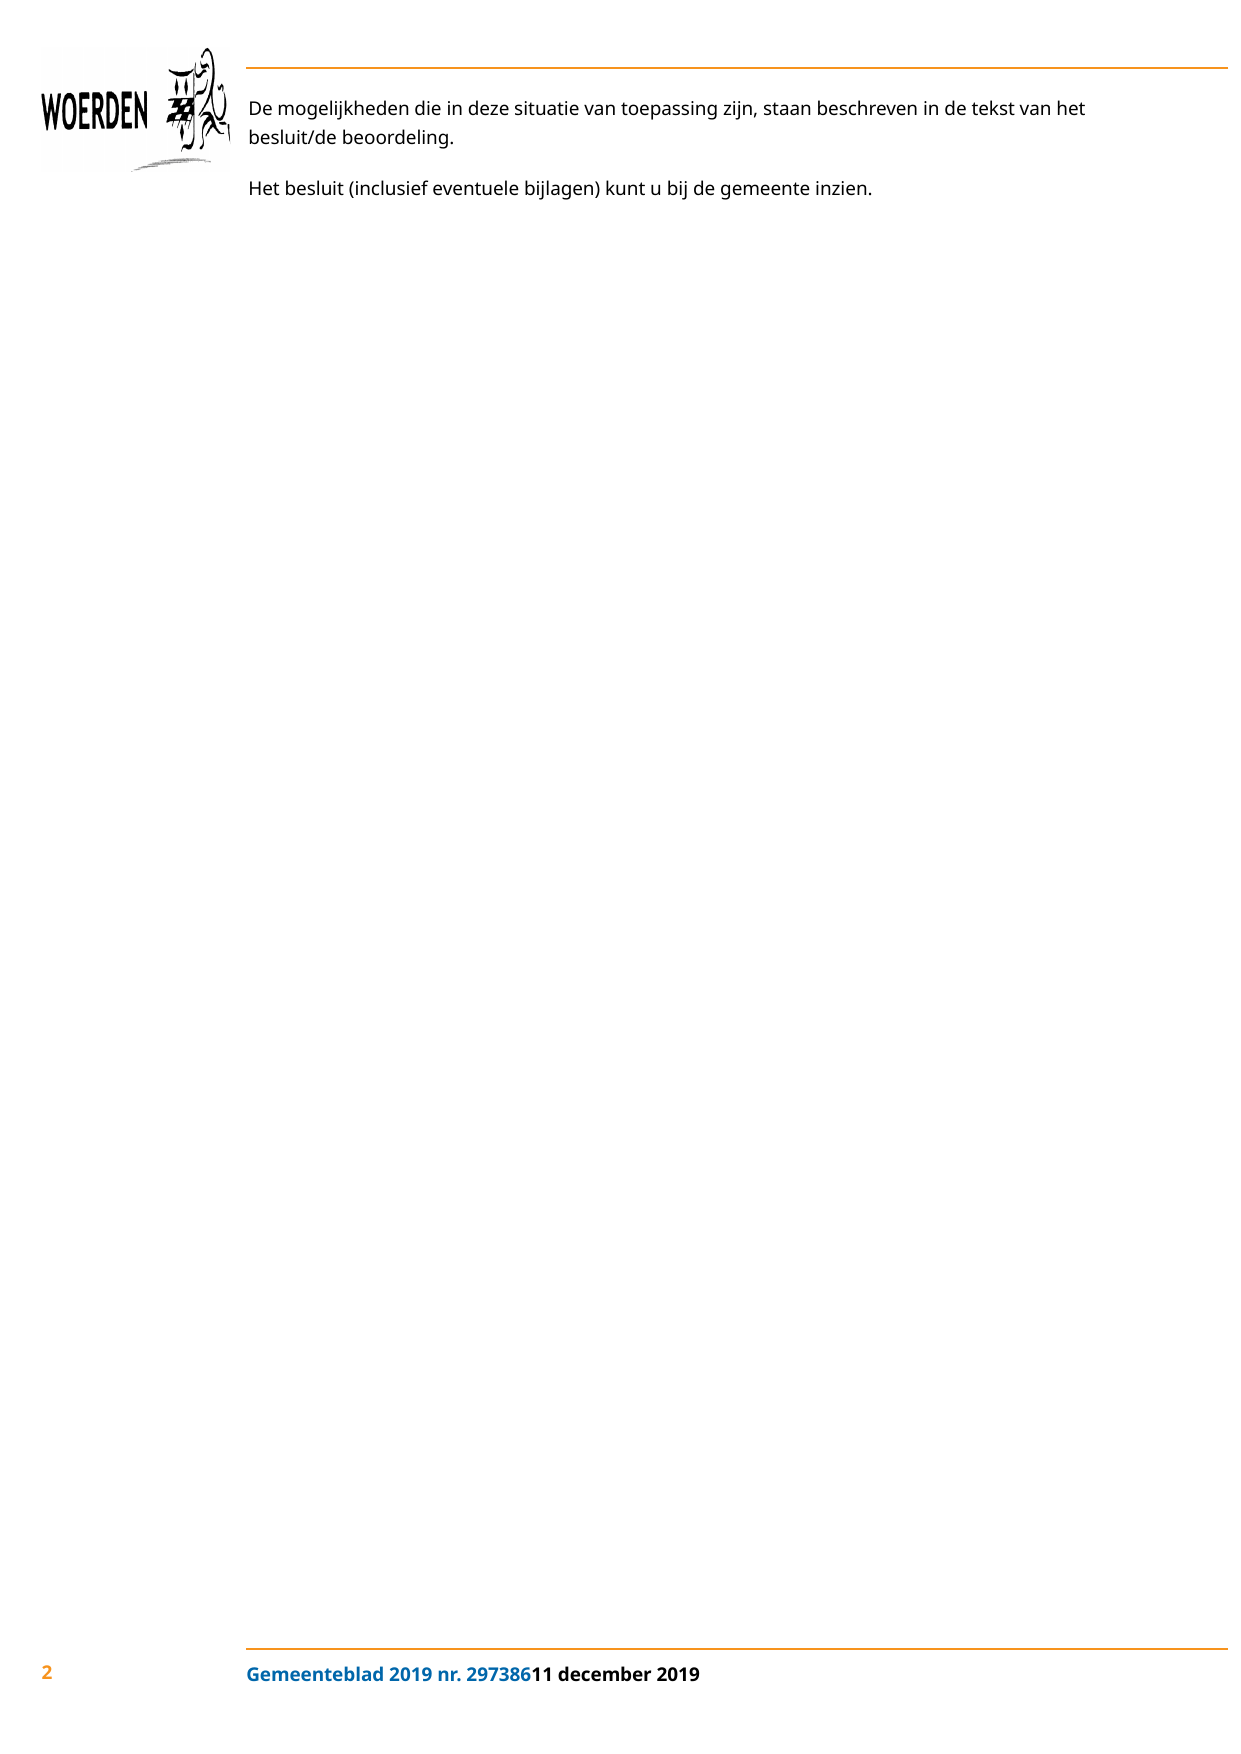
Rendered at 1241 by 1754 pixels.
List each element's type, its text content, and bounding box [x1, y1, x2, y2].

picture [41, 47, 231, 172]
text De mogelijkheden die in deze situatie van toepassing zijn, staan beschreven in de tekst van het besluit/de beoordeling. [248, 95, 1152, 150]
text Het besluit (inclusief eventuele bijlagen) kunt u bij de gemeente inzien. [248, 175, 1152, 201]
